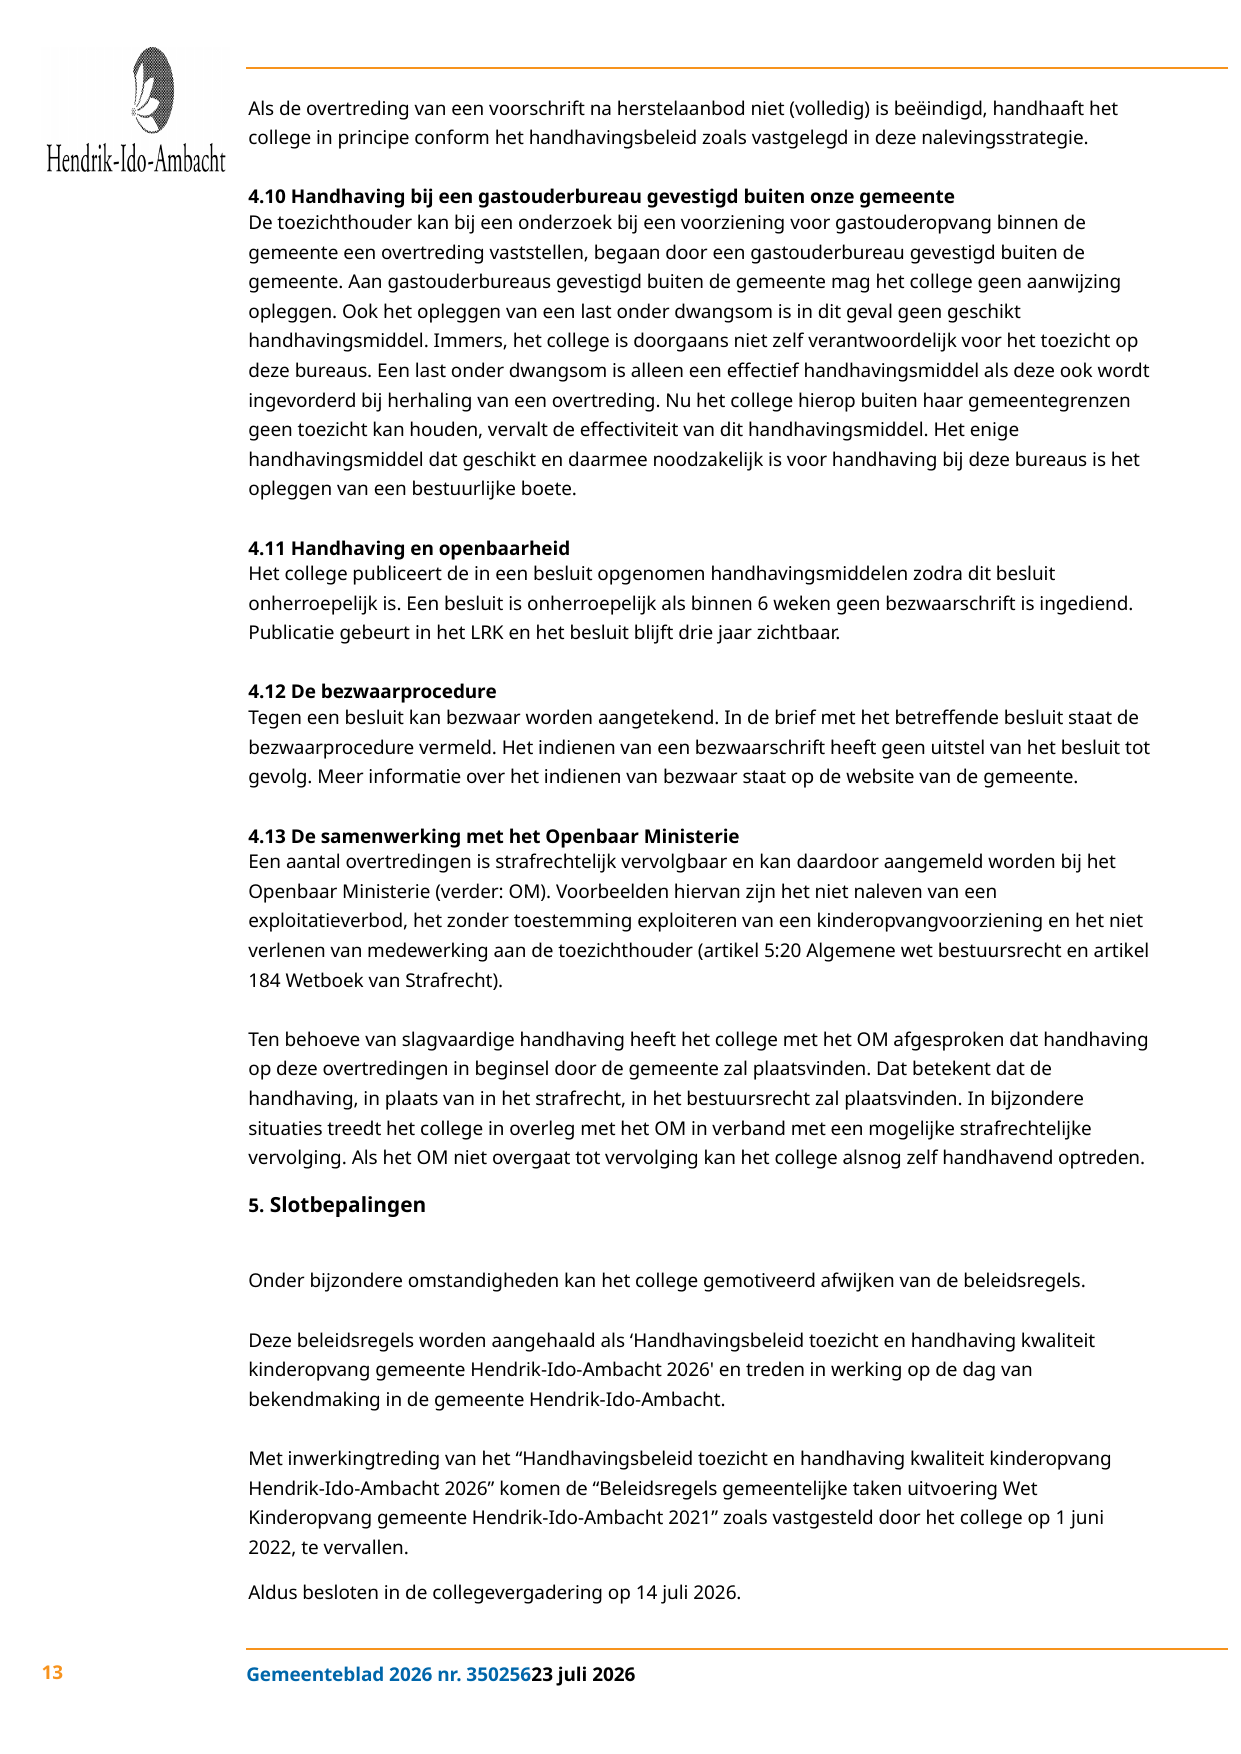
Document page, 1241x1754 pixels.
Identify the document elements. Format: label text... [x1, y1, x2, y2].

text 4.12 De bezwaarprocedure [248, 679, 1152, 704]
text Tegen een besluit kan bezwaar worden aangetekend. In de brief met het betreffende besluit staat de bezwaarprocedure vermeld. Het indienen van een bezwaarschrift heeft geen uitstel van het besluit tot gevolg. Meer informatie over het indienen van bezwaar staat op de website van de gemeente. [248, 704, 1152, 789]
text 4.13 De samenwerking met het Openbaar Ministerie [248, 823, 1152, 848]
text 5. Slotbepalingen [248, 1190, 1152, 1218]
text Aldus besloten in de collegevergadering op 14 juli 2026. [248, 1579, 1152, 1605]
text Als de overtreding van een voorschrift na herstelaanbod niet (volledig) is beëindigd, handhaaft het college in principe conform het handhavingsbeleid zoals vastgelegd in deze nalevingsstrategie. [248, 95, 1152, 150]
text De toezichthouder kan bij een onderzoek bij een voorziening voor gastouderopvang binnen de gemeente een overtreding vaststellen, begaan door een gastouderbureau gevestigd buiten de gemeente. Aan gastouderbureaus gevestigd buiten de gemeente mag het college geen aanwijzing opleggen. Ook het opleggen van een last onder dwangsom is in dit geval geen geschikt handhavingsmiddel. Immers, het college is doorgaans niet zelf verantwoordelijk voor het toezicht op deze bureaus. Een last onder dwangsom is alleen een effectief handhavingsmiddel als deze ook wordt ingevorderd bij herhaling van een overtreding. Nu het college hierop buiten haar gemeentegrenzen geen toezicht kan houden, vervalt de effectiviteit van dit handhavingsmiddel. Het enige handhavingsmiddel dat geschikt en daarmee noodzakelijk is voor handhaving bij deze bureaus is het opleggen van een bestuurlijke boete. [248, 209, 1152, 501]
picture [41, 47, 231, 172]
text Het college publiceert de in een besluit opgenomen handhavingsmiddelen zodra dit besluit onherroepelijk is. Een besluit is onherroepelijk als binnen 6 weken geen bezwaarschrift is ingediend. Publicatie gebeurt in het LRK en het besluit blijft drie jaar zichtbaar. [248, 560, 1152, 645]
text 4.10 Handhaving bij een gastouderbureau gevestigd buiten onze gemeente [248, 183, 1152, 209]
text Met inwerkingtreding van het “Handhavingsbeleid toezicht en handhaving kwaliteit kinderopvang Hendrik-Ido-Ambacht 2026” komen de “Beleidsregels gemeentelijke taken uitvoering Wet Kinderopvang gemeente Hendrik-Ido-Ambacht 2021” zoals vastgesteld door het college op 1 juni 2022, te vervallen. [248, 1445, 1152, 1560]
text Ten behoeve van slagvaardige handhaving heeft het college met het OM afgesproken dat handhaving op deze overtredingen in beginsel door de gemeente zal plaatsvinden. Dat betekent dat de handhaving, in plaats van in het strafrecht, in het bestuursrecht zal plaatsvinden. In bijzondere situaties treedt het college in overleg met het OM in verband met een mogelijke strafrechtelijke vervolging. Als het OM niet overgaat tot vervolging kan het college alsnog zelf handhavend optreden. [248, 1026, 1152, 1170]
text 4.11 Handhaving en openbaarheid [248, 535, 1152, 560]
text Een aantal overtredingen is strafrechtelijk vervolgbaar en kan daardoor aangemeld worden bij het Openbaar Ministerie (verder: OM). Voorbeelden hiervan zijn het niet naleven van een exploitatieverbod, het zonder toestemming exploiteren van een kinderopvangvoorziening en het niet verlenen van medewerking aan de toezichthouder (artikel 5:20 Algemene wet bestuursrecht en artikel 184 Wetboek van Strafrecht). [248, 848, 1152, 993]
text Onder bijzondere omstandigheden kan het college gemotiveerd afwijken van de beleidsregels. [248, 1268, 1152, 1293]
text Deze beleidsregels worden aangehaald als ‘Handhavingsbeleid toezicht en handhaving kwaliteit kinderopvang gemeente Hendrik-Ido-Ambacht 2026' en treden in werking op de dag van bekendmaking in de gemeente Hendrik-Ido-Ambacht. [248, 1327, 1152, 1412]
